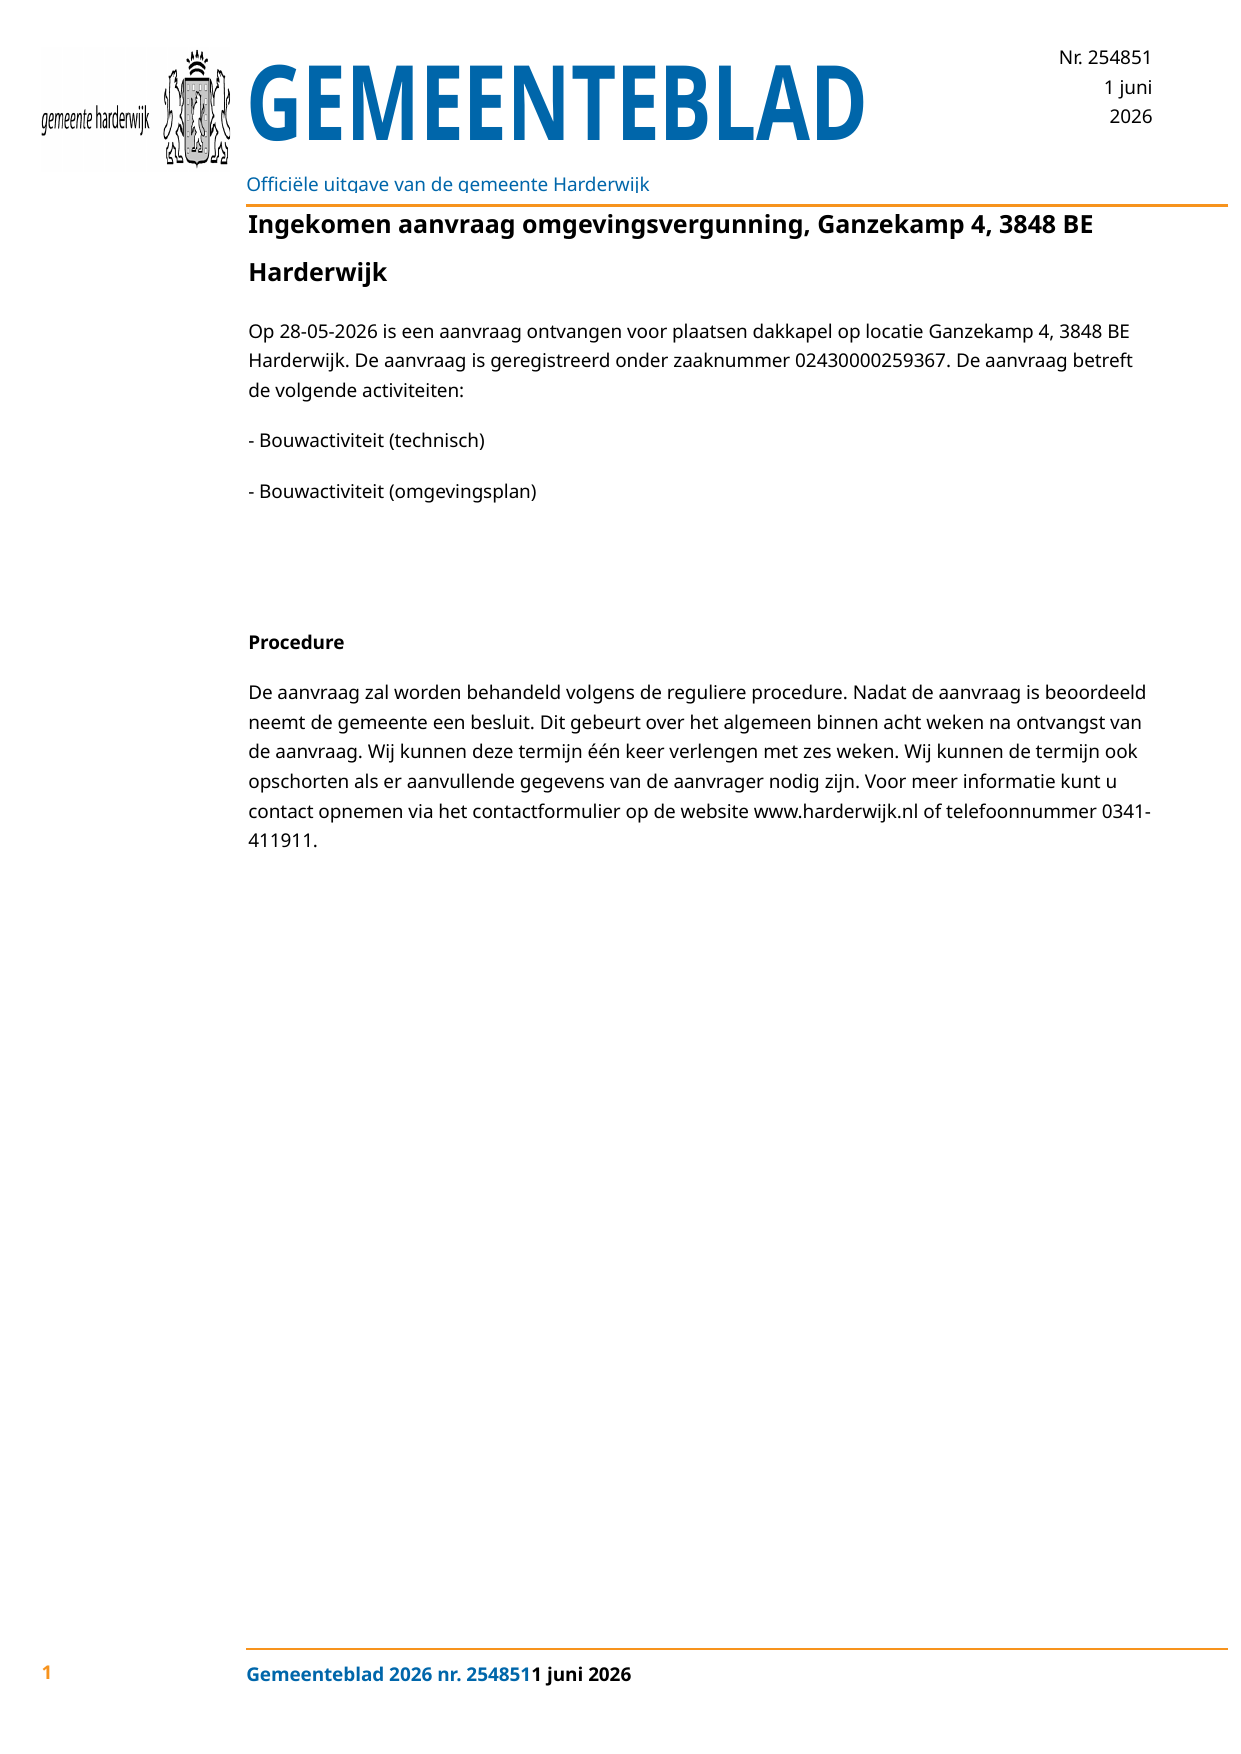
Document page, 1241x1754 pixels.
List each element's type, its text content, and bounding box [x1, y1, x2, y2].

text Op 28-05-2026 is een aanvraag ontvangen voor plaatsen dakkapel op locatie Ganzekamp 4, 3848 BE Harderwijk. De aanvraag is geregistreerd onder zaaknummer 02430000259367. De aanvraag betreft de volgende activiteiten: [248, 318, 1152, 403]
picture [41, 47, 231, 172]
text Ingekomen aanvraag omgevingsvergunning, Ganzekamp 4, 3848 BE Harderwijk [248, 207, 1152, 288]
text Procedure [248, 629, 1152, 655]
text - Bouwactiviteit (technisch) [248, 427, 1152, 453]
text De aanvraag zal worden behandeld volgens de reguliere procedure. Nadat de aanvraag is beoordeeld neemt de gemeente een besluit. Dit gebeurt over het algemeen binnen acht weken na ontvangst van de aanvraag. Wij kunnen deze termijn één keer verlengen met zes weken. Wij kunnen de termijn ook opschorten als er aanvullende gegevens van de aanvrager nodig zijn. Voor meer informatie kunt u contact opnemen via het contactformulier op de website www.harderwijk.nl of telefoonnummer 0341-411911. [248, 679, 1152, 853]
text - Bouwactiviteit (omgevingsplan) [248, 478, 1152, 504]
